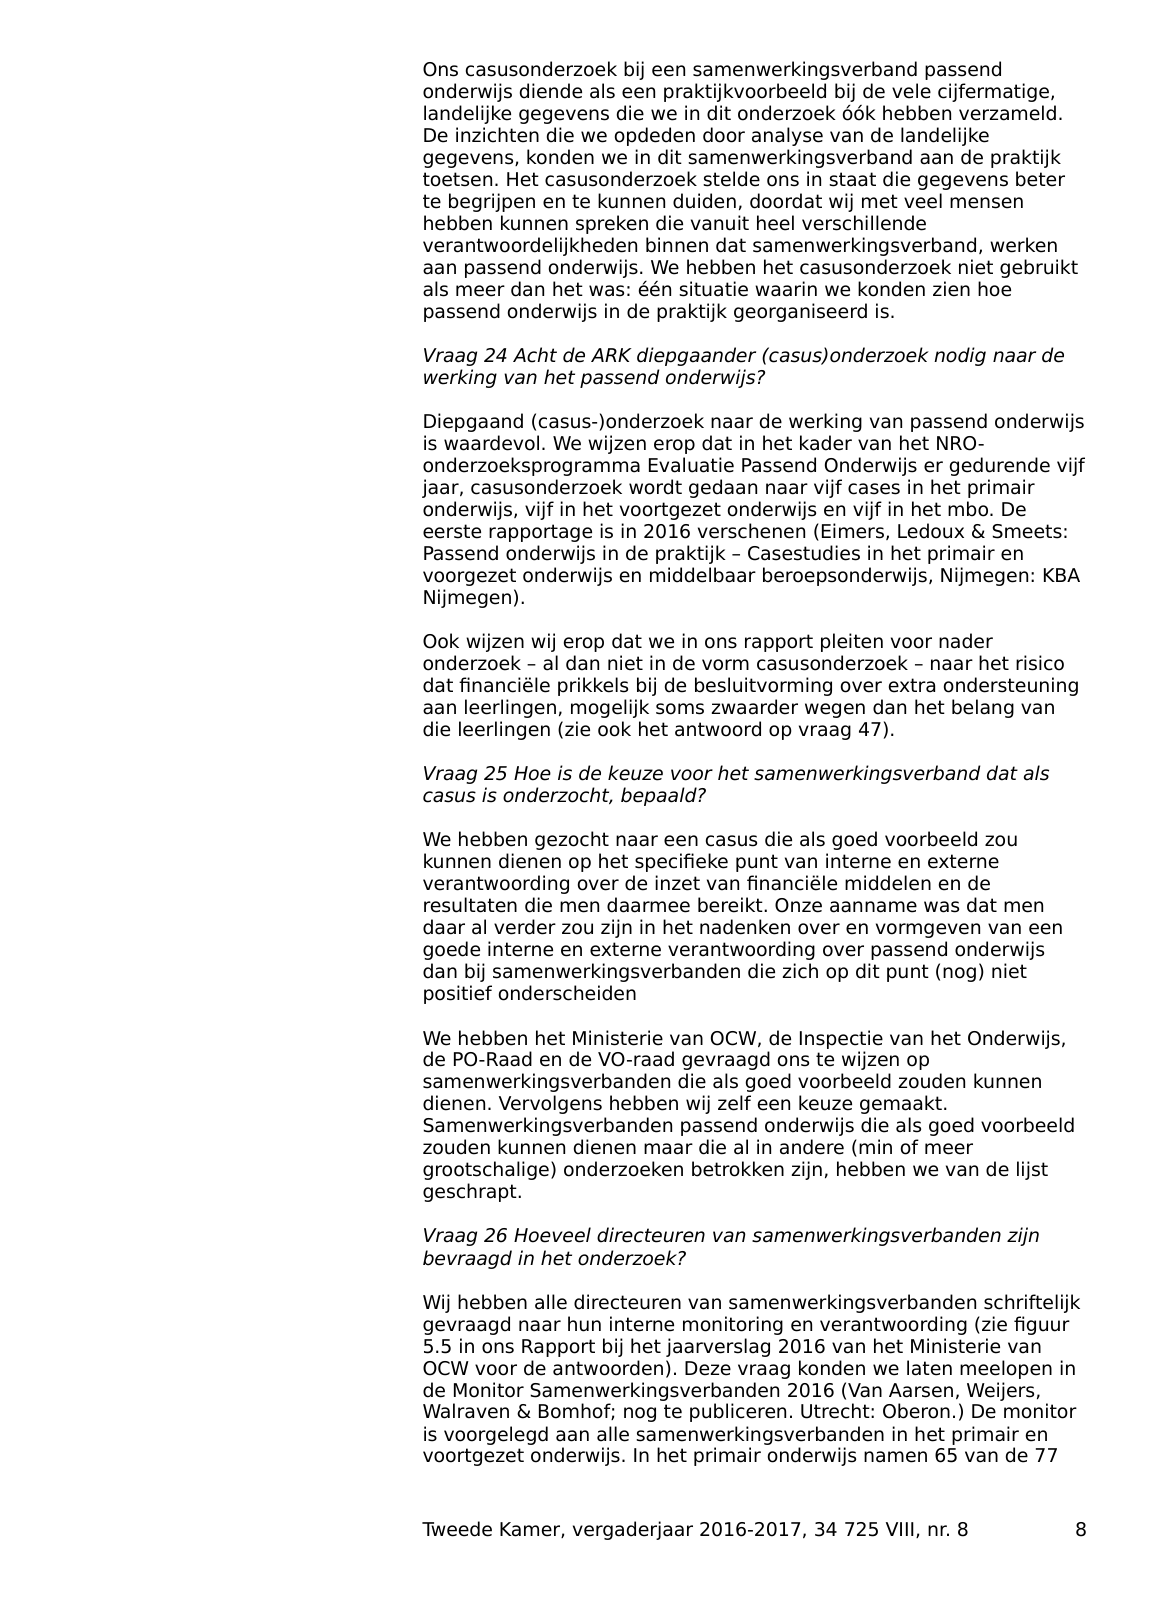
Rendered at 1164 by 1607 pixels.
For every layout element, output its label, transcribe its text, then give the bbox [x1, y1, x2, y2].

text Vraag 26 Hoeveel directeuren van samenwerkingsverbanden zijn bevraagd in het onderzoek? [422, 1225, 1087, 1269]
text Ook wijzen wij erop dat we in ons rapport pleiten voor nader onderzoek – al dan niet in de vorm casusonderzoek – naar het risico dat financiële prikkels bij de besluitvorming over extra ondersteuning aan leerlingen, mogelijk soms zwaarder wegen dan het belang van die leerlingen (zie ook het antwoord op vraag 47). [422, 631, 1087, 741]
text We hebben het Ministerie van OCW, de Inspectie van het Onderwijs, de PO-Raad en de VO-raad gevraagd ons te wijzen op samenwerkingsverbanden die als goed voorbeeld zouden kunnen dienen. Vervolgens hebben wij zelf een keuze gemaakt. Samenwerkingsverbanden passend onderwijs die als goed voorbeeld zouden kunnen dienen maar die al in andere (min of meer grootschalige) onderzoeken betrokken zijn, hebben we van de lijst geschrapt. [422, 1027, 1087, 1203]
text Vraag 25 Hoe is de keuze voor het samenwerkingsverband dat als casus is onderzocht, bepaald? [422, 763, 1087, 807]
text Diepgaand (casus-)onderzoek naar de werking van passend onderwijs is waardevol. We wijzen erop dat in het kader van het NRO-onderzoeksprogramma Evaluatie Passend Onderwijs er gedurende vijf jaar, casusonderzoek wordt gedaan naar vijf cases in het primair onderwijs, vijf in het voortgezet onderwijs en vijf in het mbo. De eerste rapportage is in 2016 verschenen (Eimers, Ledoux & Smeets: Passend onderwijs in de praktijk – Casestudies in het primair en voorgezet onderwijs en middelbaar beroepsonderwijs, Nijmegen: KBA Nijmegen). [422, 411, 1087, 609]
text Wij hebben alle directeuren van samenwerkingsverbanden schriftelijk gevraagd naar hun interne monitoring en verantwoording (zie figuur 5.5 in ons Rapport bij het jaarverslag 2016 van het Ministerie van OCW voor de antwoorden). Deze vraag konden we laten meelopen in de Monitor Samenwerkingsverbanden 2016 (Van Aarsen, Weijers, Walraven & Bomhof; nog te publiceren. Utrecht: Oberon.) De monitor is voorgelegd aan alle samenwerkingsverbanden in het primair en voortgezet onderwijs. In het primair onderwijs namen 65 van de 77 [422, 1292, 1087, 1467]
text We hebben gezocht naar een casus die als goed voorbeeld zou kunnen dienen op het specifieke punt van interne en externe verantwoording over de inzet van financiële middelen en de resultaten die men daarmee bereikt. Onze aanname was dat men daar al verder zou zijn in het nadenken over en vormgeven van een goede interne en externe verantwoording over passend onderwijs dan bij samenwerkingsverbanden die zich op dit punt (nog) niet positief onderscheiden [422, 829, 1087, 1005]
text Vraag 24 Acht de ARK diepgaander (casus)onderzoek nodig naar de werking van het passend onderwijs? [422, 345, 1087, 389]
text Ons casusonderzoek bij een samenwerkingsverband passend onderwijs diende als een praktijkvoorbeeld bij de vele cijfermatige, landelijke gegevens die we in dit onderzoek óók hebben verzameld. De inzichten die we opdeden door analyse van de landelijke gegevens, konden we in dit samenwerkingsverband aan de praktijk toetsen. Het casusonderzoek stelde ons in staat die gegevens beter te begrijpen en te kunnen duiden, doordat wij met veel mensen hebben kunnen spreken die vanuit heel verschillende verantwoordelijkheden binnen dat samenwerkingsverband, werken aan passend onderwijs. We hebben het casusonderzoek niet gebruikt als meer dan het was: één situatie waarin we konden zien hoe passend onderwijs in de praktijk georganiseerd is. [422, 59, 1087, 323]
